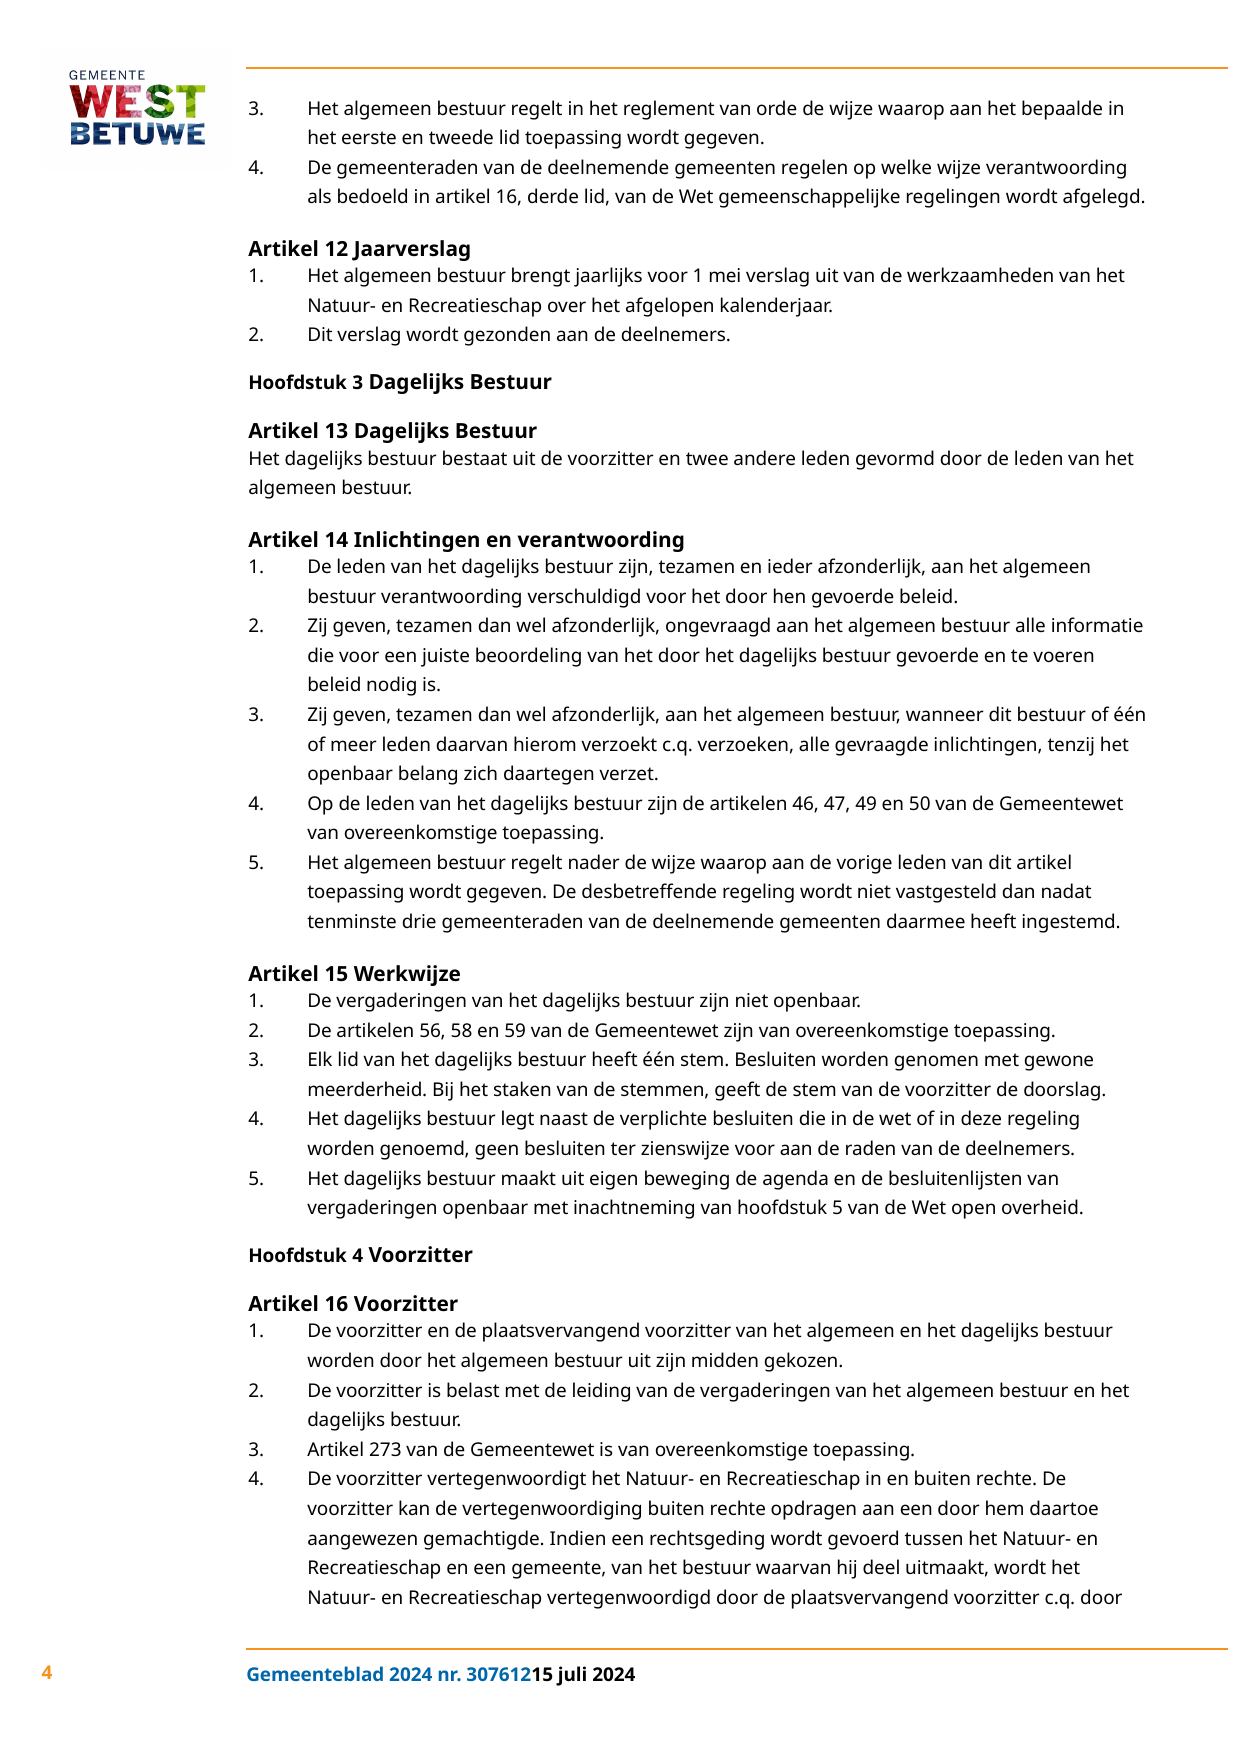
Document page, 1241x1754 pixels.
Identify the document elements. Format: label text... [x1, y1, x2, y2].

list Zij geven, tezamen dan wel afzonderlijk, aan het algemeen bestuur, wanneer dit bestuur of één of meer leden daarvan hierom verzoekt c.q. verzoeken, alle gevraagde inlichtingen, tenzij het openbaar belang zich daartegen verzet. [248, 701, 1152, 786]
list De leden van het dagelijks bestuur zijn, tezamen en ieder afzonderlijk, aan het algemeen bestuur verantwoording verschuldigd voor het door hen gevoerde beleid. [248, 553, 1152, 609]
picture [41, 47, 231, 172]
list De voorzitter en de plaatsvervangend voorzitter van het algemeen en het dagelijks bestuur worden door het algemeen bestuur uit zijn midden gekozen. [248, 1318, 1152, 1373]
text Hoofdstuk 4 Voorzitter [248, 1240, 1152, 1268]
list Artikel 273 van de Gemeentewet is van overeenkomstige toepassing. [248, 1436, 1152, 1462]
list De artikelen 56, 58 en 59 van de Gemeentewet zijn van overeenkomstige toepassing. [248, 1017, 1152, 1042]
list Het algemeen bestuur brengt jaarlijks voor 1 mei verslag uit van de werkzaamheden van het Natuur- en Recreatieschap over het afgelopen kalenderjaar. [248, 262, 1152, 318]
text Artikel 12 Jaarverslag [248, 234, 1152, 262]
list De vergaderingen van het dagelijks bestuur zijn niet openbaar. [248, 987, 1152, 1013]
text Artikel 14 Inlichtingen en verantwoording [248, 525, 1152, 553]
list De voorzitter vertegenwoordigt het Natuur- en Recreatieschap in en buiten rechte. De voorzitter kan de vertegenwoordiging buiten rechte opdragen aan een door hem daartoe aangewezen gemachtigde. Indien een rechtsgeding wordt gevoerd tussen het Natuur- en Recreatieschap en een gemeente, van het bestuur waarvan hij deel uitmaakt, wordt het Natuur- en Recreatieschap vertegenwoordigd door de plaatsvervangend voorzitter c.q. door [248, 1466, 1152, 1609]
list Dit verslag wordt gezonden aan de deelnemers. [248, 322, 1152, 347]
list Het dagelijks bestuur legt naast de verplichte besluiten die in de wet of in deze regeling worden genoemd, geen besluiten ter zienswijze voor aan de raden van de deelnemers. [248, 1106, 1152, 1161]
list Op de leden van het dagelijks bestuur zijn de artikelen 46, 47, 49 en 50 van de Gemeentewet van overeenkomstige toepassing. [248, 790, 1152, 845]
list Het algemeen bestuur regelt nader de wijze waarop aan de vorige leden van dit artikel toepassing wordt gegeven. De desbetreffende regeling wordt niet vastgesteld dan nadat tenminste drie gemeenteraden van de deelnemende gemeenten daarmee heeft ingestemd. [248, 849, 1152, 934]
text Artikel 16 Voorzitter [248, 1289, 1152, 1318]
text Artikel 13 Dagelijks Bestuur [248, 416, 1152, 445]
text Hoofdstuk 3 Dagelijks Bestuur [248, 367, 1152, 396]
text Artikel 15 Werkwijze [248, 959, 1152, 987]
list Zij geven, tezamen dan wel afzonderlijk, ongevraagd aan het algemeen bestuur alle informatie die voor een juiste beoordeling van het door het dagelijks bestuur gevoerde en te voeren beleid nodig is. [248, 612, 1152, 697]
list De voorzitter is belast met de leiding van de vergaderingen van het algemeen bestuur en het dagelijks bestuur. [248, 1377, 1152, 1432]
list De gemeenteraden van de deelnemende gemeenten regelen op welke wijze verantwoording als bedoeld in artikel 16, derde lid, van de Wet gemeenschappelijke regelingen wordt afgelegd. [248, 154, 1152, 209]
text Het dagelijks bestuur bestaat uit de voorzitter en twee andere leden gevormd door de leden van het algemeen bestuur. [248, 445, 1152, 500]
list Het dagelijks bestuur maakt uit eigen beweging de agenda en de besluitenlijsten van vergaderingen openbaar met inachtneming van hoofdstuk 5 van de Wet open overheid. [248, 1165, 1152, 1220]
list Elk lid van het dagelijks bestuur heeft één stem. Besluiten worden genomen met gewone meerderheid. Bij het staken van de stemmen, geeft de stem van de voorzitter de doorslag. [248, 1046, 1152, 1102]
list Het algemeen bestuur regelt in het reglement van orde de wijze waarop aan het bepaalde in het eerste en tweede lid toepassing wordt gegeven. [248, 95, 1152, 150]
